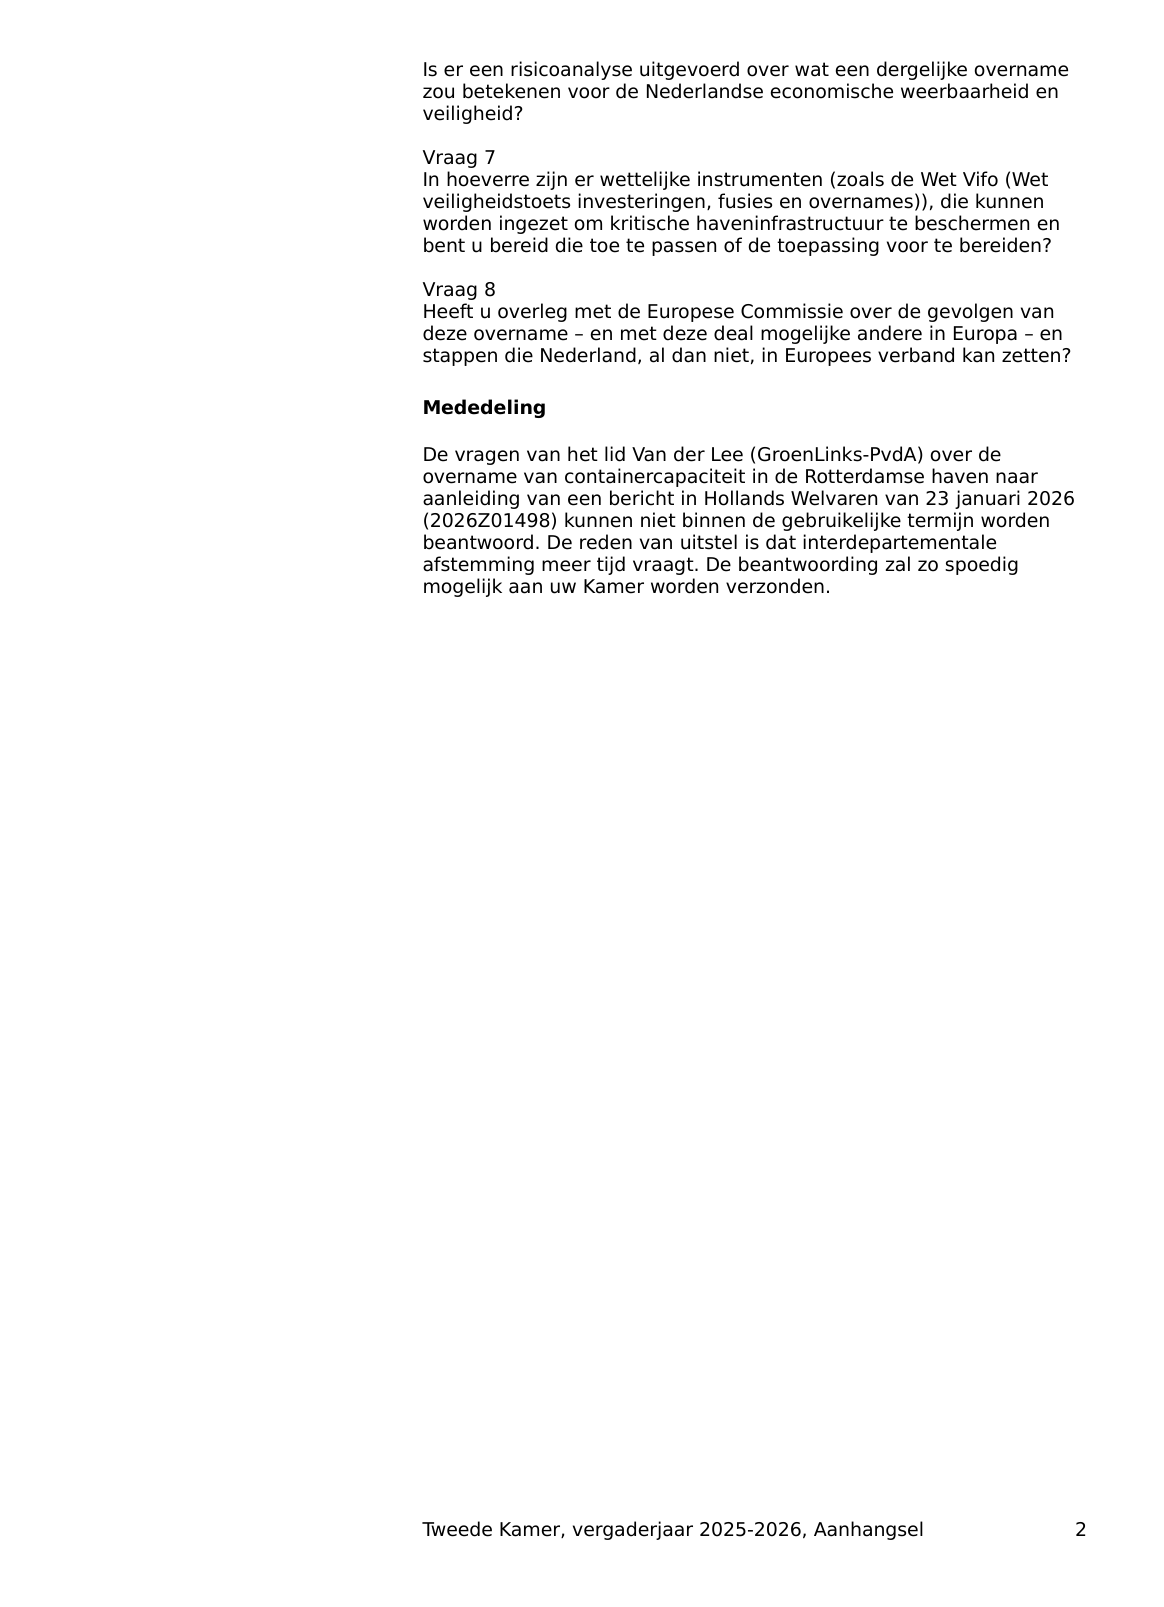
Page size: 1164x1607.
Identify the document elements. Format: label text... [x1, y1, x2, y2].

text Is er een risicoanalyse uitgevoerd over wat een dergelijke overname zou betekenen voor de Nederlandse economische weerbaarheid en veiligheid? [422, 59, 1087, 125]
subtitle Mededeling [422, 397, 1087, 419]
text Vraag 8 [422, 279, 1087, 301]
text In hoeverre zijn er wettelijke instrumenten (zoals de Wet Vifo (Wet veiligheidstoets investeringen, fusies en overnames)), die kunnen worden ingezet om kritische haveninfrastructuur te beschermen en bent u bereid die toe te passen of de toepassing voor te bereiden? [422, 169, 1087, 257]
text Vraag 7 [422, 147, 1087, 169]
text Heeft u overleg met de Europese Commissie over de gevolgen van deze overname – en met deze deal mogelijke andere in Europa – en stappen die Nederland, al dan niet, in Europees verband kan zetten? [422, 301, 1087, 367]
text De vragen van het lid Van der Lee (GroenLinks-PvdA) over de overname van containercapaciteit in de Rotterdamse haven naar aanleiding van een bericht in Hollands Welvaren van 23 januari 2026 (2026Z01498) kunnen niet binnen de gebruikelijke termijn worden beantwoord. De reden van uitstel is dat interdepartementale afstemming meer tijd vraagt. De beantwoording zal zo spoedig mogelijk aan uw Kamer worden verzonden. [422, 444, 1087, 598]
